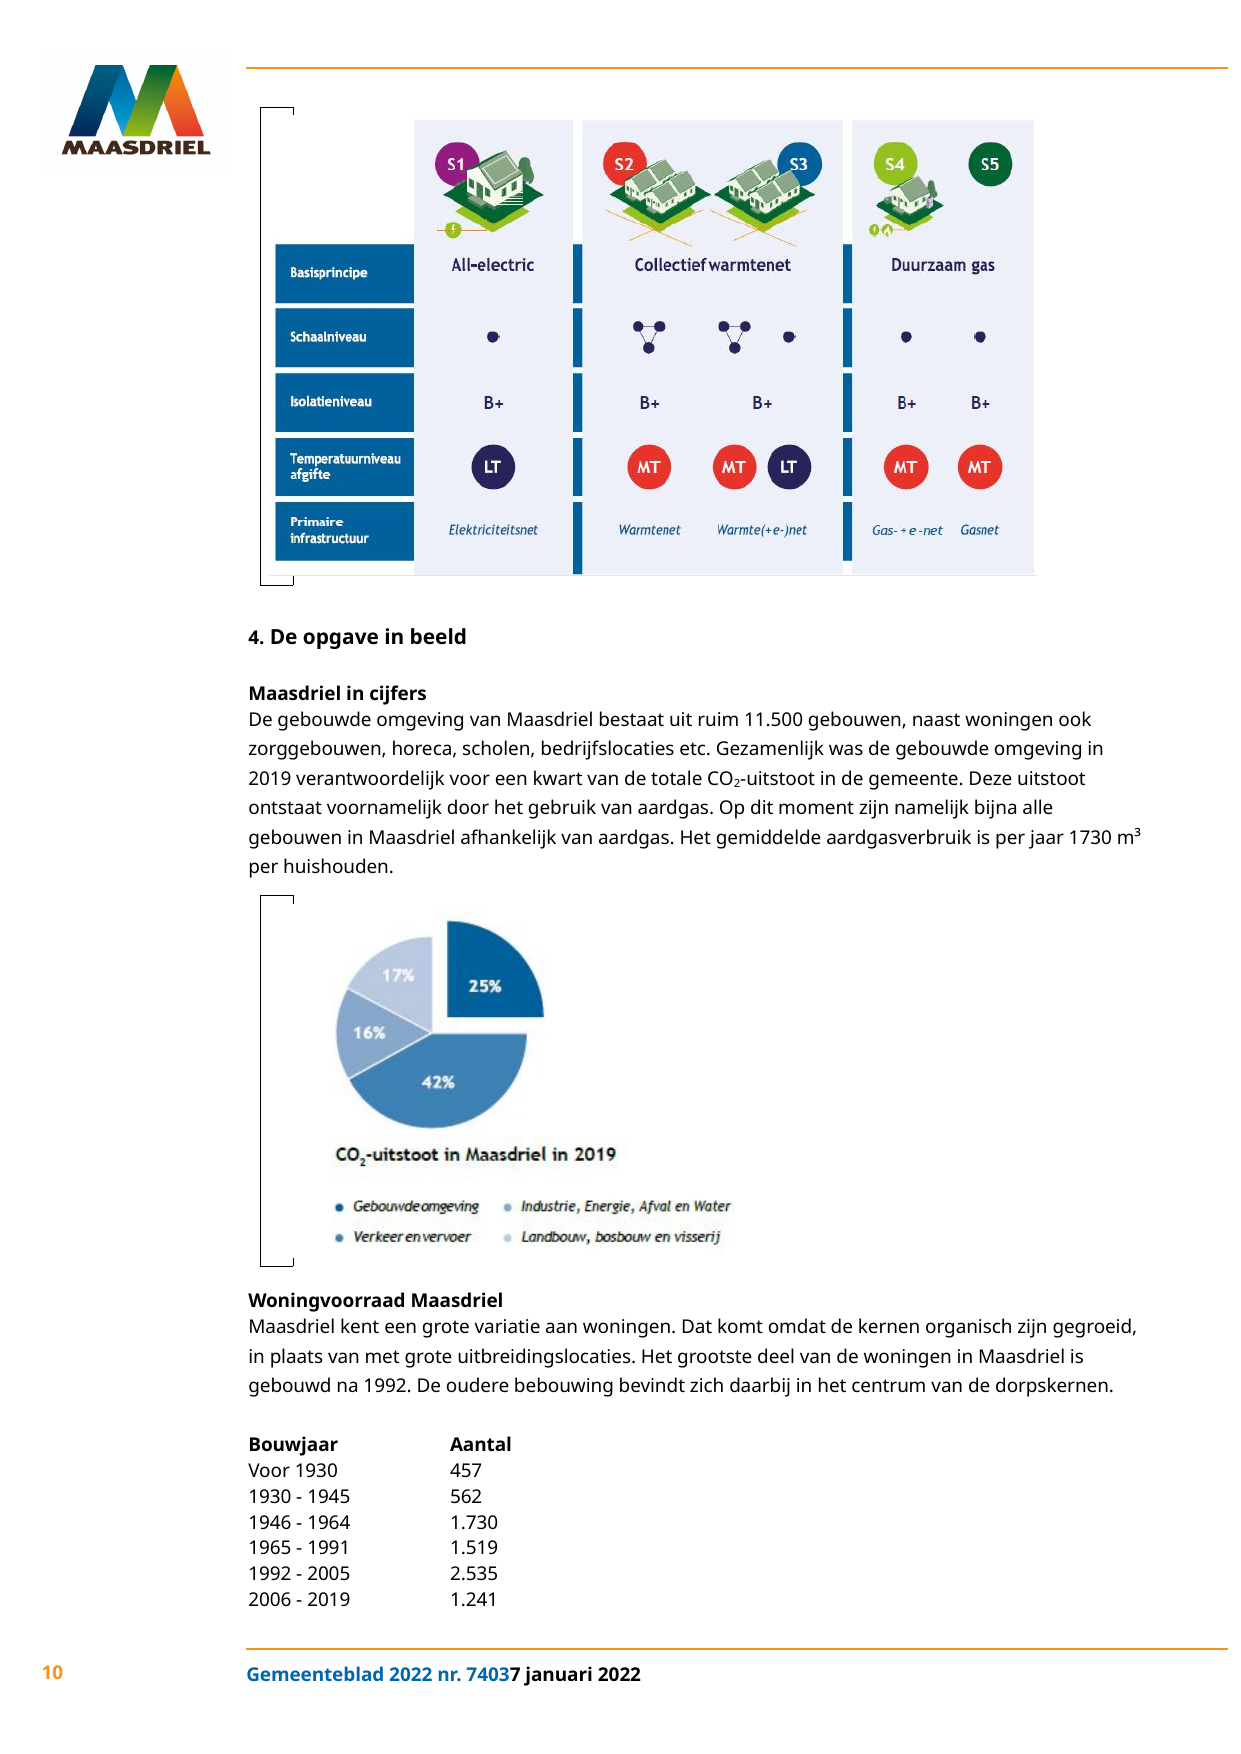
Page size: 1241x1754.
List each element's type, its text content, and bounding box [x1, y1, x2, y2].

table_cell 1965 - 1991 [248, 1535, 450, 1560]
picture [268, 904, 742, 1258]
picture [41, 47, 231, 172]
table_cell 2.535 [450, 1560, 1152, 1586]
table_cell 1.241 [450, 1586, 1152, 1612]
table_cell Voor 1930 [248, 1458, 450, 1483]
table_cell 1.519 [450, 1535, 1152, 1560]
text Maasdriel kent een grote variatie aan woningen. Dat komt omdat de kernen organisch zijn gegroeid, in plaats van met grote uitbreidingslocaties. Het grootste deel van de woningen in Maasdriel is gebouwd na 1992. De oudere bebouwing bevindt zich daarbij in het centrum van de dorpskernen. [248, 1313, 1152, 1398]
table_cell 562 [450, 1483, 1152, 1509]
table_cell 1930 - 1945 [248, 1483, 450, 1509]
text 4. De opgave in beeld [248, 622, 1152, 650]
table_header Aantal [450, 1432, 1152, 1457]
text Woningvoorraad Maasdriel [248, 1287, 1152, 1313]
text De gebouwde omgeving van Maasdriel bestaat uit ruim 11.500 gebouwen, naast woningen ook zorggebouwen, horeca, scholen, bedrijfslocaties etc. Gezamenlijk was de gebouwde omgeving in 2019 verantwoordelijk voor een kwart van de totale CO2-uitstoot in de gemeente. Deze uitstoot ontstaat voornamelijk door het gebruik van aardgas. Op dit moment zijn namelijk bijna alle gebouwen in Maasdriel afhankelijk van aardgas. Het gemiddelde aardgasverbruik is per jaar 1730 m³ per huishouden. [248, 706, 1152, 879]
text Maasdriel in cijfers [248, 680, 1152, 706]
table_cell 1992 - 2005 [248, 1560, 450, 1586]
table_cell 2006 - 2019 [248, 1586, 450, 1612]
picture [268, 115, 1037, 576]
table_cell 1.730 [450, 1509, 1152, 1534]
table_cell 457 [450, 1458, 1152, 1483]
table_header Bouwjaar [248, 1432, 450, 1457]
table_cell 1946 - 1964 [248, 1509, 450, 1534]
